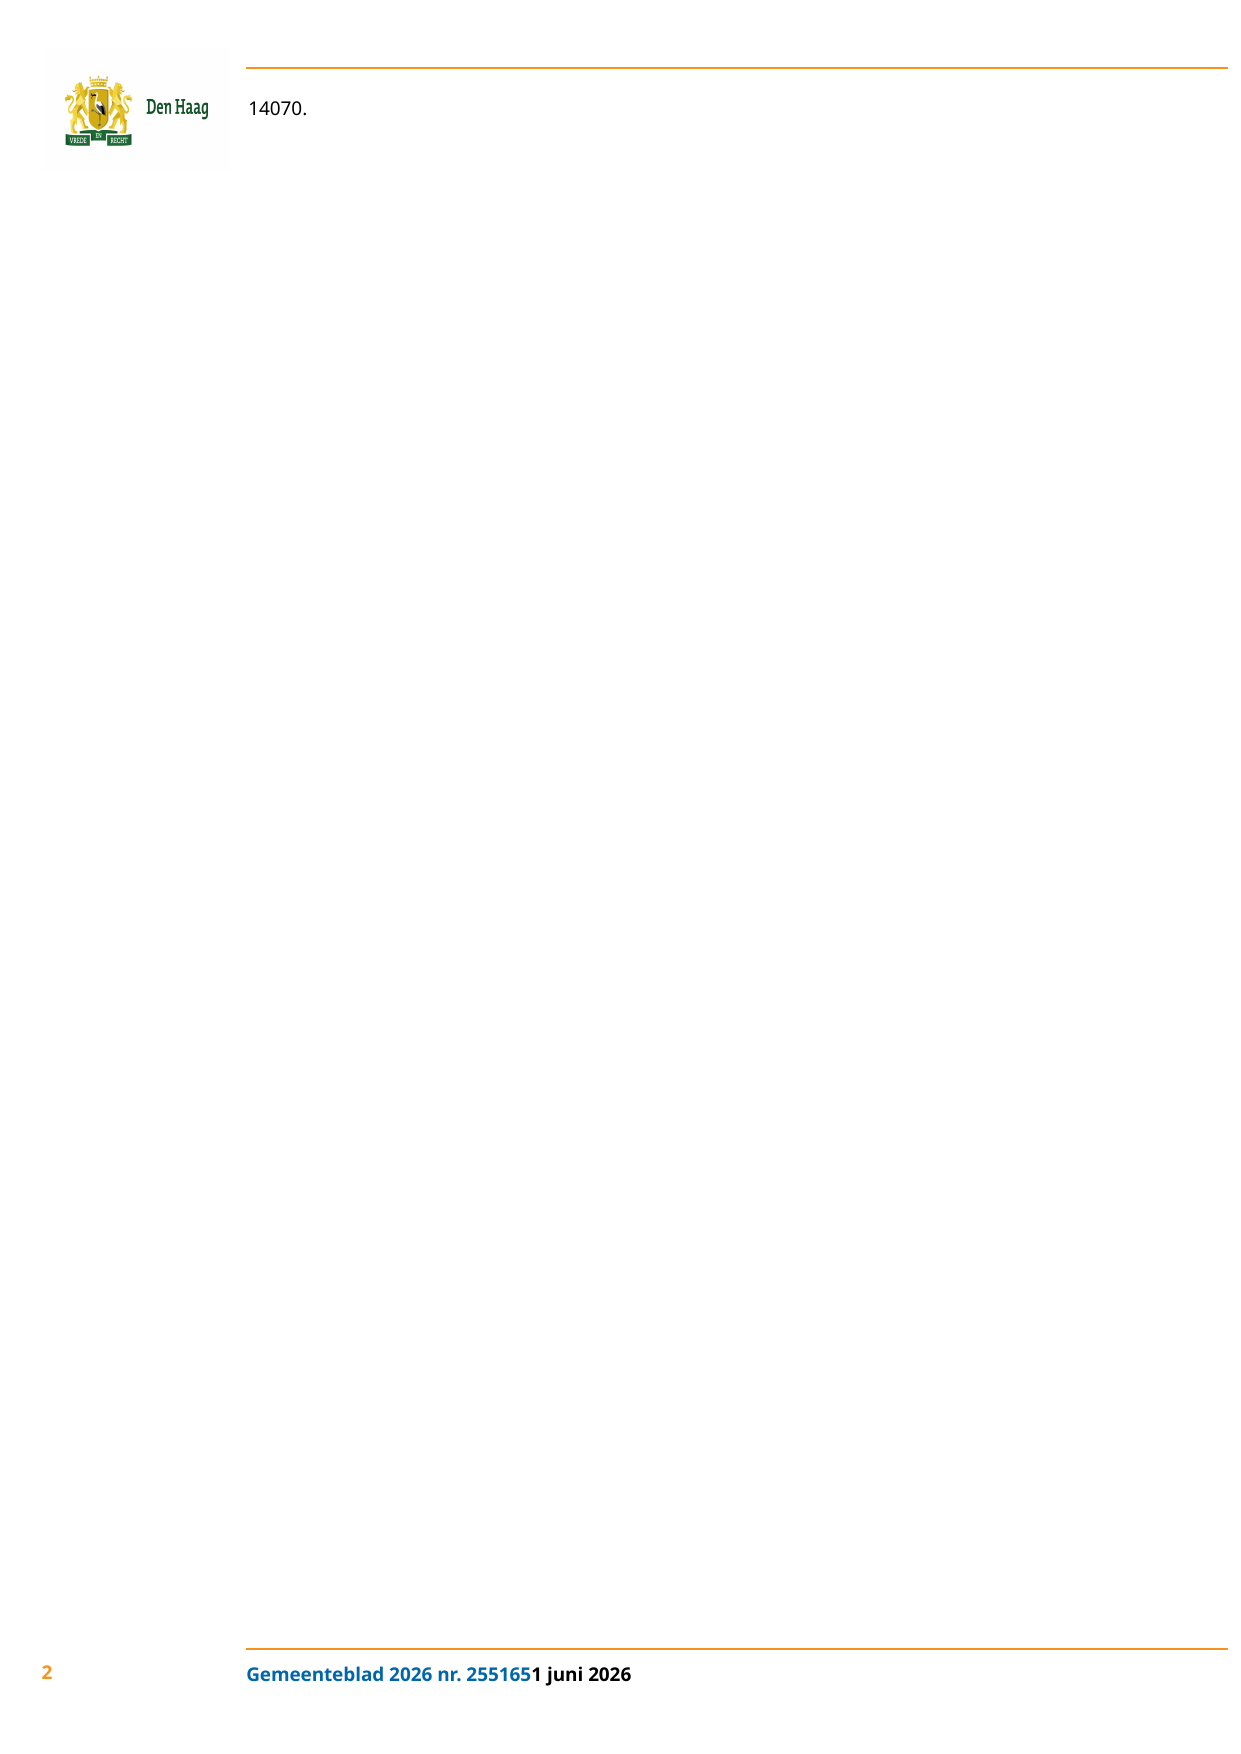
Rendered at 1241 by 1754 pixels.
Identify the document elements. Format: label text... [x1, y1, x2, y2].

picture [41, 47, 231, 172]
text 14070. [248, 95, 1152, 121]
